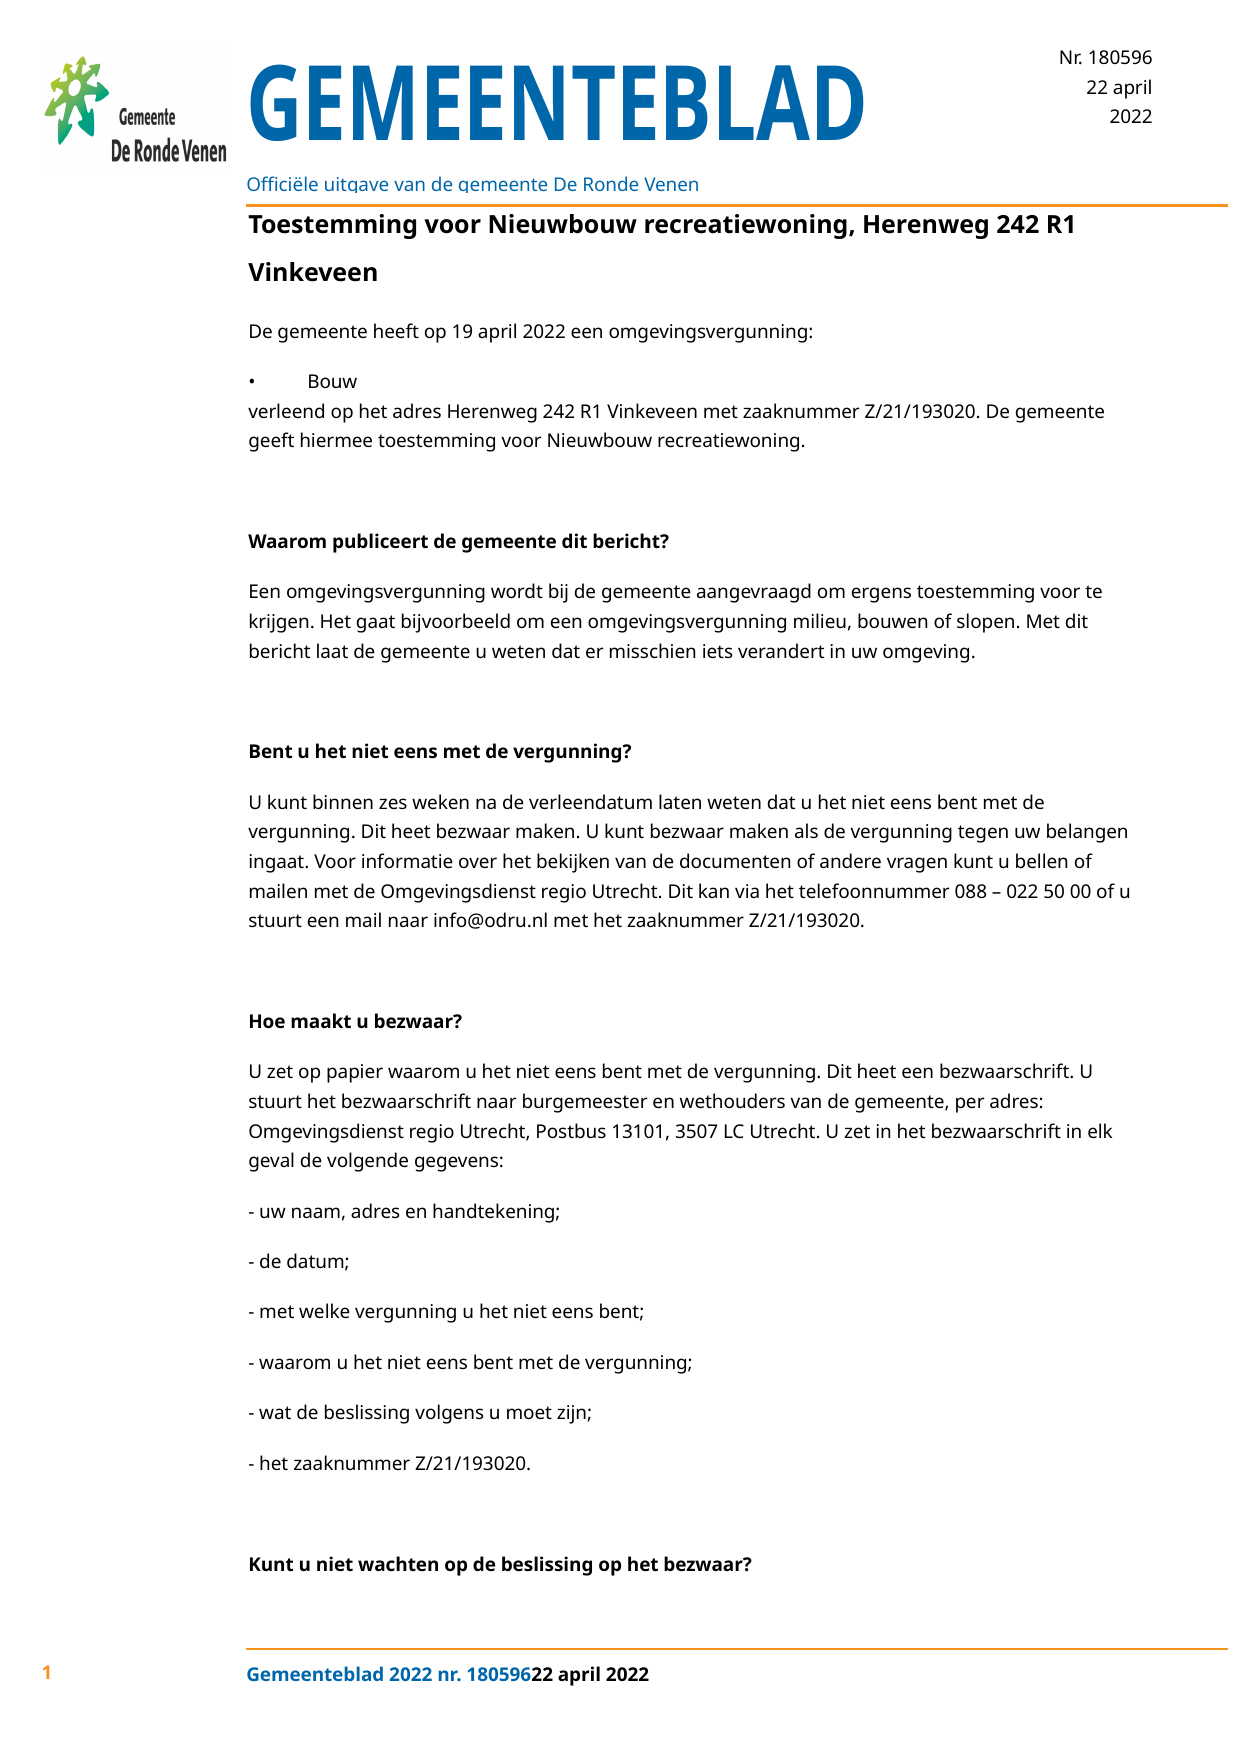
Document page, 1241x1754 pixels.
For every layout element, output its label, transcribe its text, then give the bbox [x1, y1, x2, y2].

text Bent u het niet eens met de vergunning? [248, 739, 1152, 764]
text Waarom publiceert de gemeente dit bericht? [248, 528, 1152, 554]
text - de datum; [248, 1248, 1152, 1274]
text - met welke vergunning u het niet eens bent; [248, 1299, 1152, 1324]
text U zet op papier waarom u het niet eens bent met de vergunning. Dit heet een bezwaarschrift. U stuurt het bezwaarschrift naar burgemeester en wethouders van de gemeente, per adres: Omgevingsdienst regio Utrecht, Postbus 13101, 3507 LC Utrecht. U zet in het bezwaarschrift in elk geval de volgende gegevens: [248, 1059, 1152, 1173]
list Bouw [248, 368, 1152, 394]
text Hoe maakt u bezwaar? [248, 1008, 1152, 1034]
text - uw naam, adres en handtekening; [248, 1198, 1152, 1224]
text - het zaaknummer Z/21/193020. [248, 1450, 1152, 1476]
text - wat de beslissing volgens u moet zijn; [248, 1399, 1152, 1425]
text U kunt binnen zes weken na de verleendatum laten weten dat u het niet eens bent met de vergunning. Dit heet bezwaar maken. U kunt bezwaar maken als de vergunning tegen uw belangen ingaat. Voor informatie over het bekijken van de documenten of andere vragen kunt u bellen of mailen met de Omgevingsdienst regio Utrecht. Dit kan via het telefoonnummer 088 – 022 50 00 of u stuurt een mail naar info@odru.nl met het zaaknummer Z/21/193020. [248, 789, 1152, 933]
text verleend op het adres Herenweg 242 R1 Vinkeveen met zaaknummer Z/21/193020. De gemeente geeft hiermee toestemming voor Nieuwbouw recreatiewoning. [248, 398, 1152, 453]
text Een omgevingsvergunning wordt bij de gemeente aangevraagd om ergens toestemming voor te krijgen. Het gaat bijvoorbeeld om een omgevingsvergunning milieu, bouwen of slopen. Met dit bericht laat de gemeente u weten dat er misschien iets verandert in uw omgeving. [248, 579, 1152, 664]
text - waarom u het niet eens bent met de vergunning; [248, 1349, 1152, 1375]
text De gemeente heeft op 19 april 2022 een omgevingsvergunning: [248, 318, 1152, 344]
text Toestemming voor Nieuwbouw recreatiewoning, Herenweg 242 R1 Vinkeveen [248, 207, 1152, 288]
text Kunt u niet wachten op de beslissing op het bezwaar? [248, 1551, 1152, 1577]
picture [41, 47, 231, 172]
